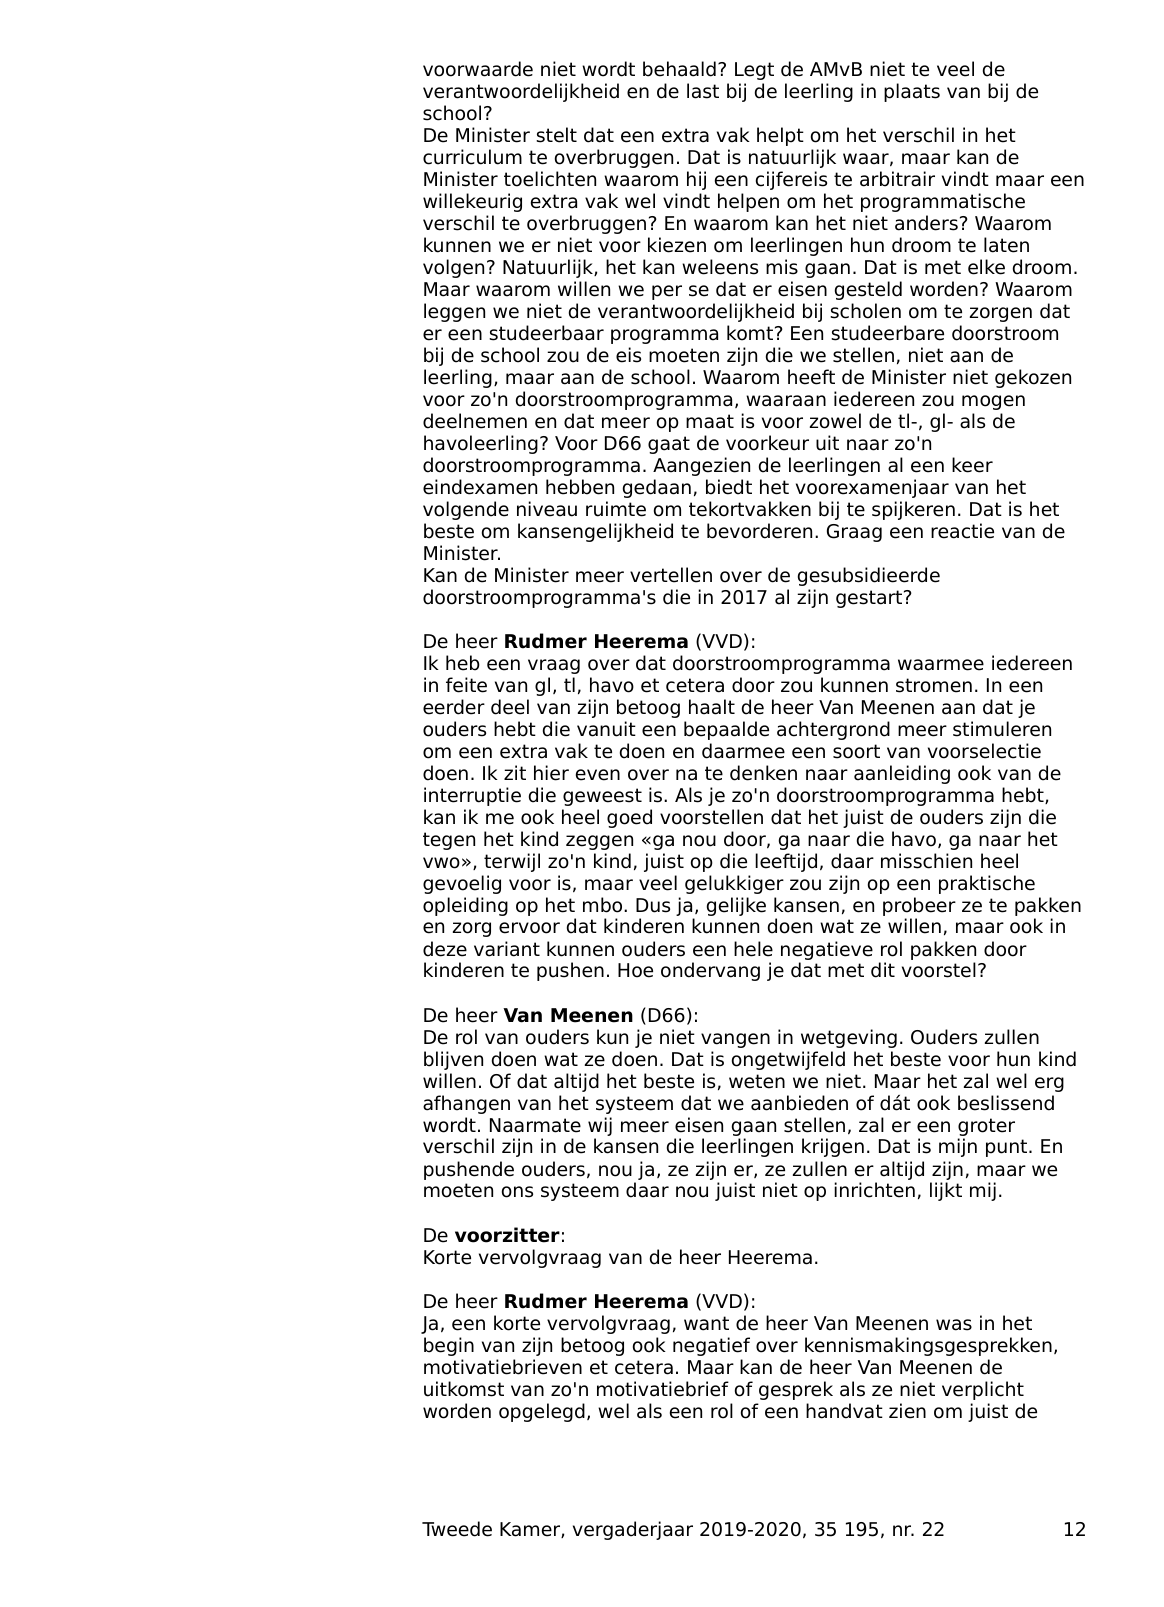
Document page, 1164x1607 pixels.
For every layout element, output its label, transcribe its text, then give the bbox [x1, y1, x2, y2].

text voorwaarde niet wordt behaald? Legt de AMvB niet te veel de verantwoordelijkheid en de last bij de leerling in plaats van bij de school? [422, 59, 1087, 125]
text De rol van ouders kun je niet vangen in wetgeving. Ouders zullen blijven doen wat ze doen. Dat is ongetwijfeld het beste voor hun kind willen. Of dat altijd het beste is, weten we niet. Maar het zal wel erg afhangen van het systeem dat we aanbieden of dát ook beslissend wordt. Naarmate wij meer eisen gaan stellen, zal er een groter verschil zijn in de kansen die leerlingen krijgen. Dat is mijn punt. En pushende ouders, nou ja, ze zijn er, ze zullen er altijd zijn, maar we moeten ons systeem daar nou juist niet op inrichten, lijkt mij. [422, 1027, 1087, 1202]
text De heer Van Meenen (D66): [422, 1004, 1087, 1027]
text De heer Rudmer Heerema (VVD): [422, 631, 1087, 653]
text De voorzitter: [422, 1224, 1087, 1247]
text Kan de Minister meer vertellen over de gesubsidieerde doorstroomprogramma's die in 2017 al zijn gestart? [422, 564, 1087, 608]
text Ja, een korte vervolgvraag, want de heer Van Meenen was in het begin van zijn betoog ook negatief over kennismakingsgesprekken, motivatiebrieven et cetera. Maar kan de heer Van Meenen de uitkomst van zo'n motivatiebrief of gesprek als ze niet verplicht worden opgelegd, wel als een rol of een handvat zien om juist de [422, 1313, 1087, 1423]
text Ik heb een vraag over dat doorstroomprogramma waarmee iedereen in feite van gl, tl, havo et cetera door zou kunnen stromen. In een eerder deel van zijn betoog haalt de heer Van Meenen aan dat je ouders hebt die vanuit een bepaalde achtergrond meer stimuleren om een extra vak te doen en daarmee een soort van voorselectie doen. Ik zit hier even over na te denken naar aanleiding ook van de interruptie die geweest is. Als je zo'n doorstroomprogramma hebt, kan ik me ook heel goed voorstellen dat het juist de ouders zijn die tegen het kind zeggen «ga nou door, ga naar die havo, ga naar het vwo», terwijl zo'n kind, juist op die leeftijd, daar misschien heel gevoelig voor is, maar veel gelukkiger zou zijn op een praktische opleiding op het mbo. Dus ja, gelijke kansen, en probeer ze te pakken en zorg ervoor dat kinderen kunnen doen wat ze willen, maar ook in deze variant kunnen ouders een hele negatieve rol pakken door kinderen te pushen. Hoe ondervang je dat met dit voorstel? [422, 653, 1087, 982]
text De Minister stelt dat een extra vak helpt om het verschil in het curriculum te overbruggen. Dat is natuurlijk waar, maar kan de Minister toelichten waarom hij een cijfereis te arbitrair vindt maar een willekeurig extra vak wel vindt helpen om het programmatische verschil te overbruggen? En waarom kan het niet anders? Waarom kunnen we er niet voor kiezen om leerlingen hun droom te laten volgen? Natuurlijk, het kan weleens mis gaan. Dat is met elke droom. Maar waarom willen we per se dat er eisen gesteld worden? Waarom leggen we niet de verantwoordelijkheid bij scholen om te zorgen dat er een studeerbaar programma komt? Een studeerbare doorstroom bij de school zou de eis moeten zijn die we stellen, niet aan de leerling, maar aan de school. Waarom heeft de Minister niet gekozen voor zo'n doorstroomprogramma, waaraan iedereen zou mogen deelnemen en dat meer op maat is voor zowel de tl-, gl- als de havoleerling? Voor D66 gaat de voorkeur uit naar zo'n doorstroomprogramma. Aangezien de leerlingen al een keer eindexamen hebben gedaan, biedt het voorexamenjaar van het volgende niveau ruimte om tekortvakken bij te spijkeren. Dat is het beste om kansengelijkheid te bevorderen. Graag een reactie van de Minister. [422, 125, 1087, 564]
text Korte vervolgvraag van de heer Heerema. [422, 1247, 1087, 1268]
text De heer Rudmer Heerema (VVD): [422, 1291, 1087, 1313]
